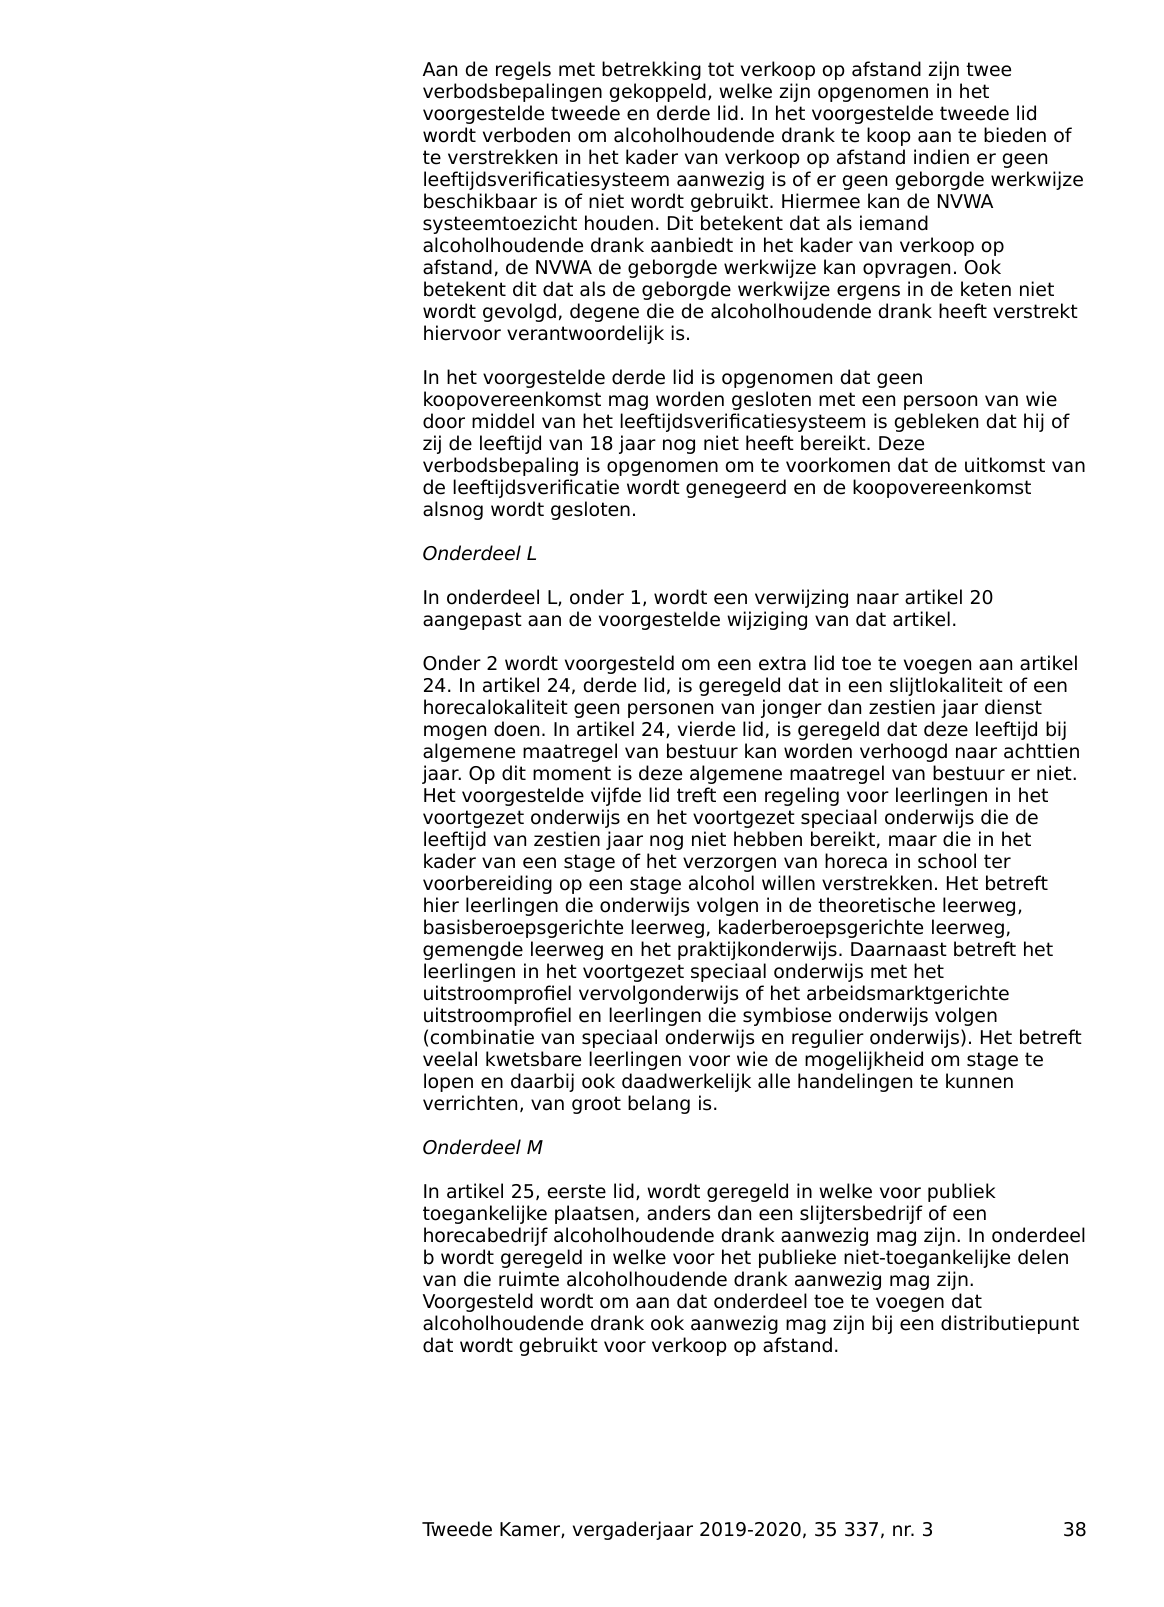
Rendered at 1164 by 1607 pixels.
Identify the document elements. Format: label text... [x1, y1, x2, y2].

text In artikel 25, eerste lid, wordt geregeld in welke voor publiek toegankelijke plaatsen, anders dan een slijtersbedrijf of een horecabedrijf alcoholhoudende drank aanwezig mag zijn. In onderdeel b wordt geregeld in welke voor het publieke niet-toegankelijke delen van die ruimte alcoholhoudende drank aanwezig mag zijn. Voorgesteld wordt om aan dat onderdeel toe te voegen dat alcoholhoudende drank ook aanwezig mag zijn bij een distributiepunt dat wordt gebruikt voor verkoop op afstand. [422, 1181, 1087, 1357]
text In onderdeel L, onder 1, wordt een verwijzing naar artikel 20 aangepast aan de voorgestelde wijziging van dat artikel. [422, 587, 1087, 631]
subtitle Onderdeel L [422, 543, 1087, 565]
text In het voorgestelde derde lid is opgenomen dat geen koopovereenkomst mag worden gesloten met een persoon van wie door middel van het leeftijdsverificatiesysteem is gebleken dat hij of zij de leeftijd van 18 jaar nog niet heeft bereikt. Deze verbodsbepaling is opgenomen om te voorkomen dat de uitkomst van de leeftijdsverificatie wordt genegeerd en de koopovereenkomst alsnog wordt gesloten. [422, 367, 1087, 521]
text Onder 2 wordt voorgesteld om een extra lid toe te voegen aan artikel 24. In artikel 24, derde lid, is geregeld dat in een slijtlokaliteit of een horecalokaliteit geen personen van jonger dan zestien jaar dienst mogen doen. In artikel 24, vierde lid, is geregeld dat deze leeftijd bij algemene maatregel van bestuur kan worden verhoogd naar achttien jaar. Op dit moment is deze algemene maatregel van bestuur er niet. Het voorgestelde vijfde lid treft een regeling voor leerlingen in het voortgezet onderwijs en het voortgezet speciaal onderwijs die de leeftijd van zestien jaar nog niet hebben bereikt, maar die in het kader van een stage of het verzorgen van horeca in school ter voorbereiding op een stage alcohol willen verstrekken. Het betreft hier leerlingen die onderwijs volgen in de theoretische leerweg, basisberoepsgerichte leerweg, kaderberoepsgerichte leerweg, gemengde leerweg en het praktijkonderwijs. Daarnaast betreft het leerlingen in het voortgezet speciaal onderwijs met het uitstroomprofiel vervolgonderwijs of het arbeidsmarktgerichte uitstroomprofiel en leerlingen die symbiose onderwijs volgen (combinatie van speciaal onderwijs en regulier onderwijs). Het betreft veelal kwetsbare leerlingen voor wie de mogelijkheid om stage te lopen en daarbij ook daadwerkelijk alle handelingen te kunnen verrichten, van groot belang is. [422, 653, 1087, 1115]
subtitle Onderdeel M [422, 1137, 1087, 1159]
text Aan de regels met betrekking tot verkoop op afstand zijn twee verbodsbepalingen gekoppeld, welke zijn opgenomen in het voorgestelde tweede en derde lid. In het voorgestelde tweede lid wordt verboden om alcoholhoudende drank te koop aan te bieden of te verstrekken in het kader van verkoop op afstand indien er geen leeftijdsverificatiesysteem aanwezig is of er geen geborgde werkwijze beschikbaar is of niet wordt gebruikt. Hiermee kan de NVWA systeemtoezicht houden. Dit betekent dat als iemand alcoholhoudende drank aanbiedt in het kader van verkoop op afstand, de NVWA de geborgde werkwijze kan opvragen. Ook betekent dit dat als de geborgde werkwijze ergens in de keten niet wordt gevolgd, degene die de alcoholhoudende drank heeft verstrekt hiervoor verantwoordelijk is. [422, 59, 1087, 345]
